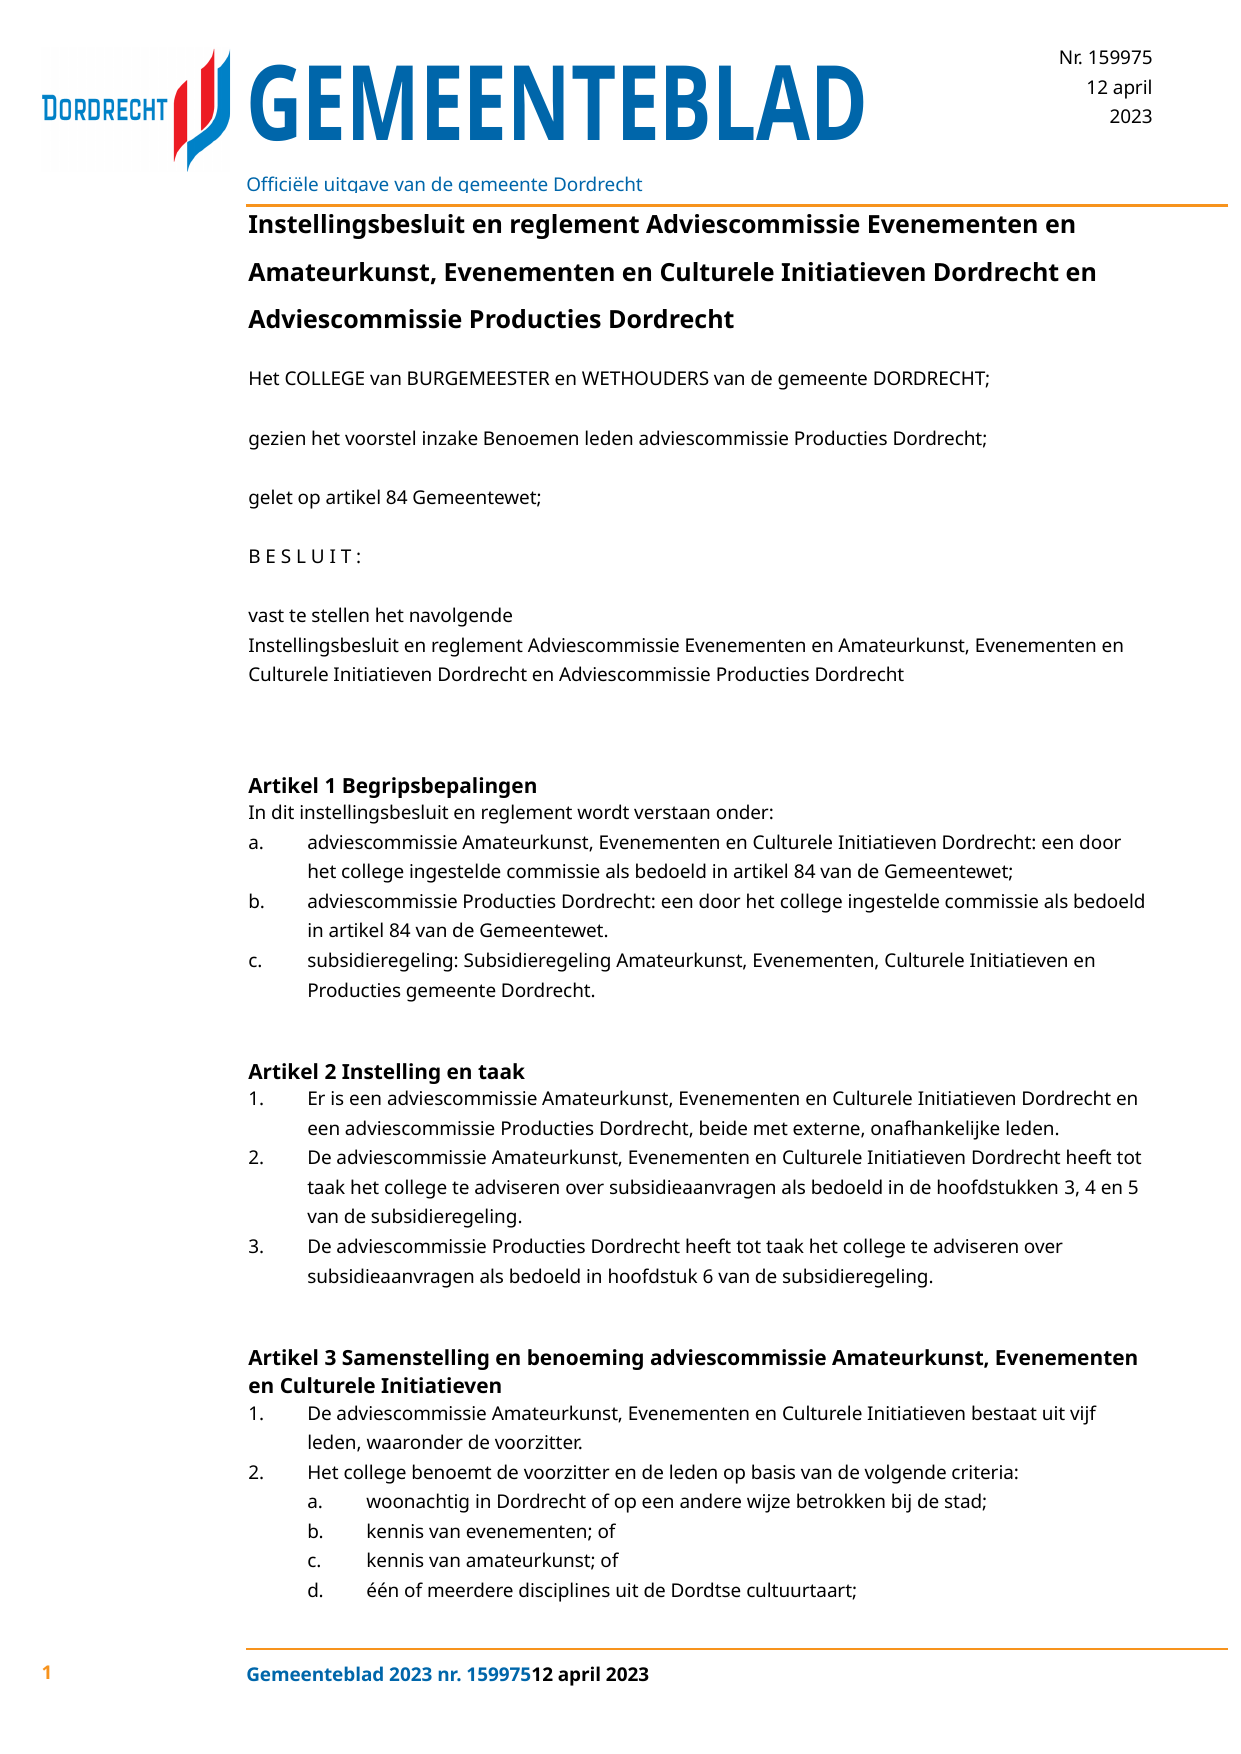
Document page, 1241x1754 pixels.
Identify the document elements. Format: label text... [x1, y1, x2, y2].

text Artikel 2 Instelling en taak [248, 1057, 1152, 1085]
list Het college benoemt de voorzitter en de leden op basis van de volgende criteria: [248, 1459, 1152, 1484]
list kennis van evenementen; of [307, 1518, 1152, 1544]
text gezien het voorstel inzake Benoemen leden adviescommissie Producties Dordrecht; [248, 425, 1152, 450]
text Het COLLEGE van BURGEMEESTER en WETHOUDERS van de gemeente DORDRECHT; [248, 366, 1152, 391]
list woonachtig in Dordrecht of op een andere wijze betrokken bij de stad; [307, 1488, 1152, 1514]
list De adviescommissie Producties Dordrecht heeft tot taak het college te adviseren over subsidieaanvragen als bedoeld in hoofdstuk 6 van de subsidieregeling. [248, 1233, 1152, 1288]
list kennis van amateurkunst; of [307, 1548, 1152, 1573]
text Instellingsbesluit en reglement Adviescommissie Evenementen en Amateurkunst, Evenementen en Culturele Initiatieven Dordrecht en Adviescommissie Producties Dordrecht [248, 632, 1152, 687]
list adviescommissie Producties Dordrecht: een door het college ingestelde commissie als bedoeld in artikel 84 van de Gemeentewet. [248, 888, 1152, 943]
list De adviescommissie Amateurkunst, Evenementen en Culturele Initiatieven Dordrecht heeft tot taak het college te adviseren over subsidieaanvragen als bedoeld in de hoofdstukken 3, 4 en 5 van de subsidieregeling. [248, 1144, 1152, 1229]
list De adviescommissie Amateurkunst, Evenementen en Culturele Initiatieven bestaat uit vijf leden, waaronder de voorzitter. [248, 1400, 1152, 1455]
list Er is een adviescommissie Amateurkunst, Evenementen en Culturele Initiatieven Dordrecht en een adviescommissie Producties Dordrecht, beide met externe, onafhankelijke leden. [248, 1085, 1152, 1141]
text gelet op artikel 84 Gemeentewet; [248, 484, 1152, 509]
text Instellingsbesluit en reglement Adviescommissie Evenementen en Amateurkunst, Evenementen en Culturele Initiatieven Dordrecht en Adviescommissie Producties Dordrecht [248, 207, 1152, 336]
text In dit instellingsbesluit en reglement wordt verstaan onder: [248, 799, 1152, 825]
list adviescommissie Amateurkunst, Evenementen en Culturele Initiatieven Dordrecht: een door het college ingestelde commissie als bedoeld in artikel 84 van de Gemeentewet; [248, 829, 1152, 884]
text Artikel 1 Begripsbepalingen [248, 771, 1152, 799]
list één of meerdere disciplines uit de Dordtse cultuurtaart; [307, 1577, 1152, 1603]
text vast te stellen het navolgende [248, 602, 1152, 628]
text Artikel 3 Samenstelling en benoeming adviescommissie Amateurkunst, Evenementen en Culturele Initiatieven [248, 1343, 1152, 1400]
picture [41, 47, 231, 172]
text B E S L U I T : [248, 543, 1152, 569]
list subsidieregeling: Subsidieregeling Amateurkunst, Evenementen, Culturele Initiatieven en Producties gemeente Dordrecht. [248, 947, 1152, 1003]
